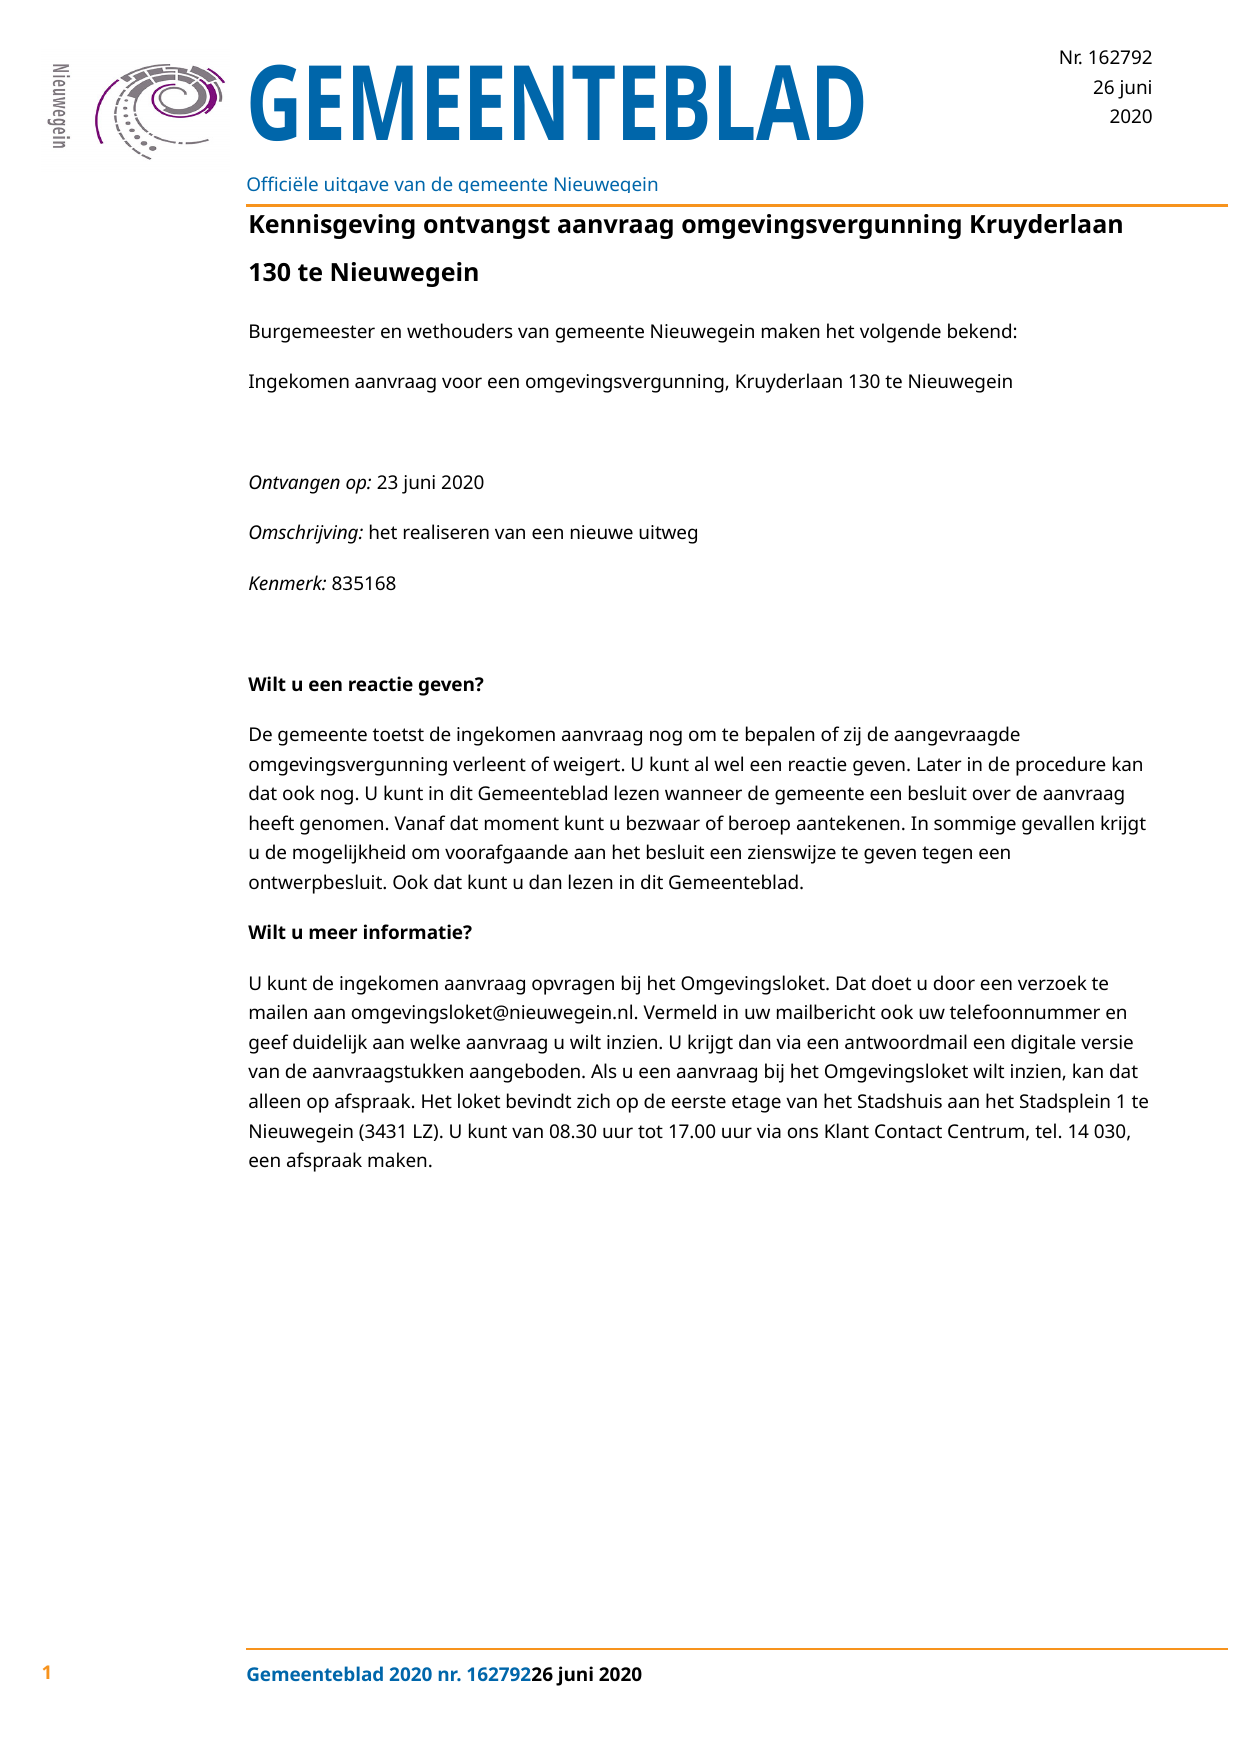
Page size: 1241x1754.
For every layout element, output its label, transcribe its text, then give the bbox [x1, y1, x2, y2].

text Ingekomen aanvraag voor een omgevingsvergunning, Kruyderlaan 130 te Nieuwegein [248, 368, 1152, 394]
text U kunt de ingekomen aanvraag opvragen bij het Omgevingsloket. Dat doet u door een verzoek te mailen aan omgevingsloket@nieuwegein.nl. Vermeld in uw mailbericht ook uw telefoonnummer en geef duidelijk aan welke aanvraag u wilt inzien. U krijgt dan via een antwoordmail een digitale versie van de aanvraagstukken aangeboden. Als u een aanvraag bij het Omgevingsloket wilt inzien, kan dat alleen op afspraak. Het loket bevindt zich op de eerste etage van het Stadshuis aan het Stadsplein 1 te Nieuwegein (3431 LZ). U kunt van 08.30 uur tot 17.00 uur via ons Klant Contact Centrum, tel. 14 030, een afspraak maken. [248, 970, 1152, 1173]
text Wilt u een reactie geven? [248, 671, 1152, 697]
text Kenmerk: 835168 [248, 570, 1152, 596]
text Burgemeester en wethouders van gemeente Nieuwegein maken het volgende bekend: [248, 318, 1152, 344]
picture [41, 47, 231, 172]
text Wilt u meer informatie? [248, 919, 1152, 945]
text De gemeente toetst de ingekomen aanvraag nog om te bepalen of zij de aangevraagde omgevingsvergunning verleent of weigert. U kunt al wel een reactie geven. Later in de procedure kan dat ook nog. U kunt in dit Gemeenteblad lezen wanneer de gemeente een besluit over de aanvraag heeft genomen. Vanaf dat moment kunt u bezwaar of beroep aantekenen. In sommige gevallen krijgt u de mogelijkheid om voorafgaande aan het besluit een zienswijze te geven tegen een ontwerpbesluit. Ook dat kunt u dan lezen in dit Gemeenteblad. [248, 721, 1152, 895]
text Omschrijving: het realiseren van een nieuwe uitweg [248, 519, 1152, 545]
text Kennisgeving ontvangst aanvraag omgevingsvergunning Kruyderlaan 130 te Nieuwegein [248, 207, 1152, 288]
text Ontvangen op: 23 juni 2020 [248, 469, 1152, 495]
